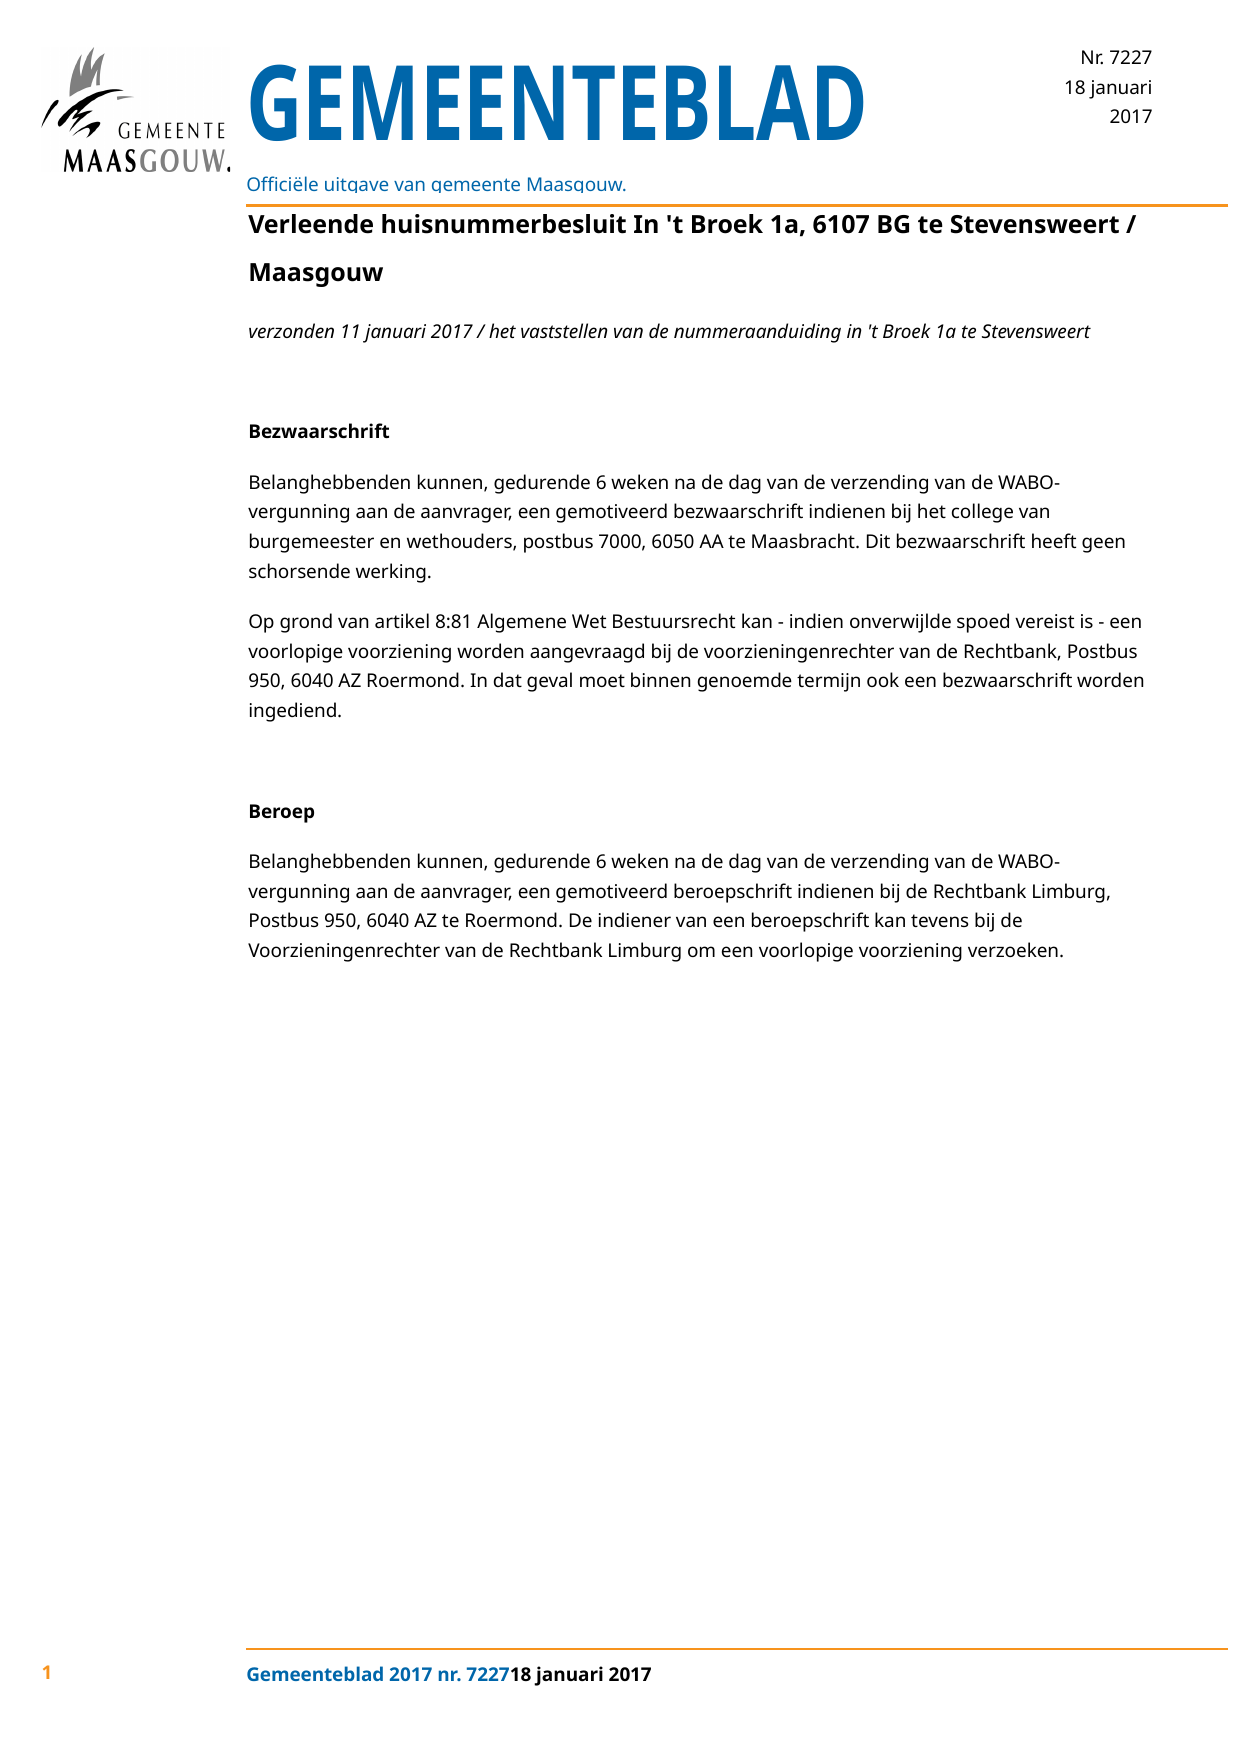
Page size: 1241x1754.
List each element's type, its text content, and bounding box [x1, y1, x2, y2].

text Beroep [248, 798, 1152, 824]
text Verleende huisnummerbesluit In 't Broek 1a, 6107 BG te Stevensweert / Maasgouw [248, 207, 1152, 288]
text Op grond van artikel 8:81 Algemene Wet Bestuursrecht kan - indien onverwijlde spoed vereist is - een voorlopige voorziening worden aangevraagd bij de voorzieningenrechter van de Rechtbank, Postbus 950, 6040 AZ Roermond. In dat geval moet binnen genoemde termijn ook een bezwaarschrift worden ingediend. [248, 608, 1152, 723]
text Belanghebbenden kunnen, gedurende 6 weken na de dag van de verzending van de WABO-vergunning aan de aanvrager, een gemotiveerd bezwaarschrift indienen bij het college van burgemeester en wethouders, postbus 7000, 6050 AA te Maasbracht. Dit bezwaarschrift heeft geen schorsende werking. [248, 469, 1152, 584]
text Bezwaarschrift [248, 419, 1152, 444]
text verzonden 11 januari 2017 / het vaststellen van de nummeraanduiding in 't Broek 1a te Stevensweert [248, 318, 1152, 344]
picture [41, 47, 231, 172]
text Belanghebbenden kunnen, gedurende 6 weken na de dag van de verzending van de WABO-vergunning aan de aanvrager, een gemotiveerd beroepschrift indienen bij de Rechtbank Limburg, Postbus 950, 6040 AZ te Roermond. De indiener van een beroepschrift kan tevens bij de Voorzieningenrechter van de Rechtbank Limburg om een voorlopige voorziening verzoeken. [248, 848, 1152, 963]
